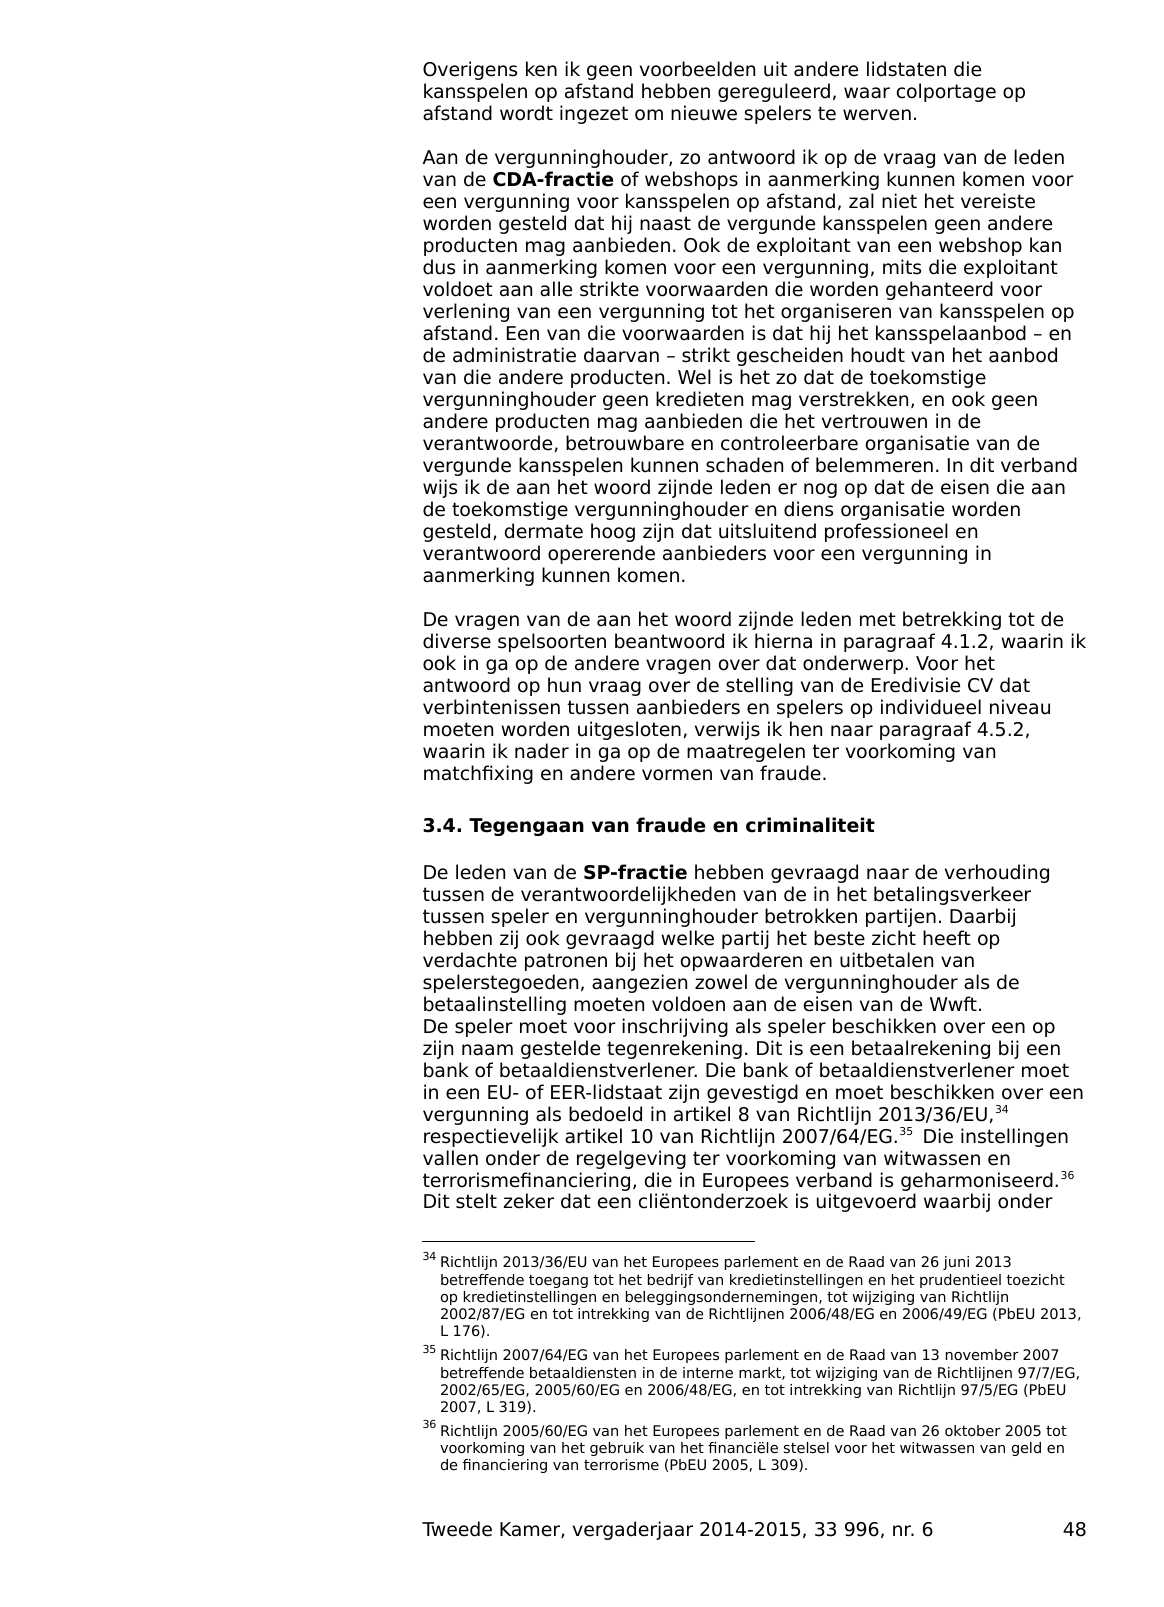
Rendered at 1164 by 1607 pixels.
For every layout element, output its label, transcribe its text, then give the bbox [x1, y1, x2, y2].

text De speler moet voor inschrijving als speler beschikken over een op zijn naam gestelde tegenrekening. Dit is een betaalrekening bij een bank of betaaldienstverlener. Die bank of betaaldienstverlener moet in een EU- of EER-lidstaat zijn gevestigd en moet beschikken over een vergunning als bedoeld in artikel 8 van Richtlijn 2013/36/EU, respectievelijk artikel 10 van Richtlijn 2007/64/EG. Die instellingen vallen onder de regelgeving ter voorkoming van witwassen en terrorismefinanciering, die in Europees verband is geharmoniseerd. Dit stelt zeker dat een cliëntonderzoek is uitgevoerd waarbij onder [422, 1016, 1087, 1213]
text De vragen van de aan het woord zijnde leden met betrekking tot de diverse spelsoorten beantwoord ik hierna in paragraaf 4.1.2, waarin ik ook in ga op de andere vragen over dat onderwerp. Voor het antwoord op hun vraag over de stelling van de Eredivisie CV dat verbintenissen tussen aanbieders en spelers op individueel niveau moeten worden uitgesloten, verwijs ik hen naar paragraaf 4.5.2, waarin ik nader in ga op de maatregelen ter voorkoming van matchfixing en andere vormen van fraude. [422, 609, 1087, 785]
text Richtlijn 2007/64/EG van het Europees parlement en de Raad van 13 november 2007 betreffende betaaldiensten in de interne markt, tot wijziging van de Richtlijnen 97/7/EG, 2002/65/EG, 2005/60/EG en 2006/48/EG, en tot intrekking van Richtlijn 97/5/EG (PbEU 2007, L 319). [422, 1343, 1087, 1416]
text Aan de vergunninghouder, zo antwoord ik op de vraag van de leden van de CDA-fractie of webshops in aanmerking kunnen komen voor een vergunning voor kansspelen op afstand, zal niet het vereiste worden gesteld dat hij naast de vergunde kansspelen geen andere producten mag aanbieden. Ook de exploitant van een webshop kan dus in aanmerking komen voor een vergunning, mits die exploitant voldoet aan alle strikte voorwaarden die worden gehanteerd voor verlening van een vergunning tot het organiseren van kansspelen op afstand. Een van die voorwaarden is dat hij het kansspelaanbod – en de administratie daarvan – strikt gescheiden houdt van het aanbod van die andere producten. Wel is het zo dat de toekomstige vergunninghouder geen kredieten mag verstrekken, en ook geen andere producten mag aanbieden die het vertrouwen in de verantwoorde, betrouwbare en controleerbare organisatie van de vergunde kansspelen kunnen schaden of belemmeren. In dit verband wijs ik de aan het woord zijnde leden er nog op dat de eisen die aan de toekomstige vergunninghouder en diens organisatie worden gesteld, dermate hoog zijn dat uitsluitend professioneel en verantwoord opererende aanbieders voor een vergunning in aanmerking kunnen komen. [422, 147, 1087, 587]
text Richtlijn 2005/60/EG van het Europees parlement en de Raad van 26 oktober 2005 tot voorkoming van het gebruik van het financiële stelsel voor het witwassen van geld en de financiering van terrorisme (PbEU 2005, L 309). [422, 1418, 1087, 1474]
subtitle 3.4. Tegengaan van fraude en criminaliteit [422, 815, 1087, 837]
text Richtlijn 2013/36/EU van het Europees parlement en de Raad van 26 juni 2013 betreffende toegang tot het bedrijf van kredietinstellingen en het prudentieel toezicht op kredietinstellingen en beleggingsondernemingen, tot wijziging van Richtlijn 2002/87/EG en tot intrekking van de Richtlijnen 2006/48/EG en 2006/49/EG (PbEU 2013, L 176). [422, 1250, 1087, 1340]
text Overigens ken ik geen voorbeelden uit andere lidstaten die kansspelen op afstand hebben gereguleerd, waar colportage op afstand wordt ingezet om nieuwe spelers te werven. [422, 59, 1087, 125]
text De leden van de SP-fractie hebben gevraagd naar de verhouding tussen de verantwoordelijkheden van de in het betalingsverkeer tussen speler en vergunninghouder betrokken partijen. Daarbij hebben zij ook gevraagd welke partij het beste zicht heeft op verdachte patronen bij het opwaarderen en uitbetalen van spelerstegoeden, aangezien zowel de vergunninghouder als de betaalinstelling moeten voldoen aan de eisen van de Wwft. [422, 862, 1087, 1016]
